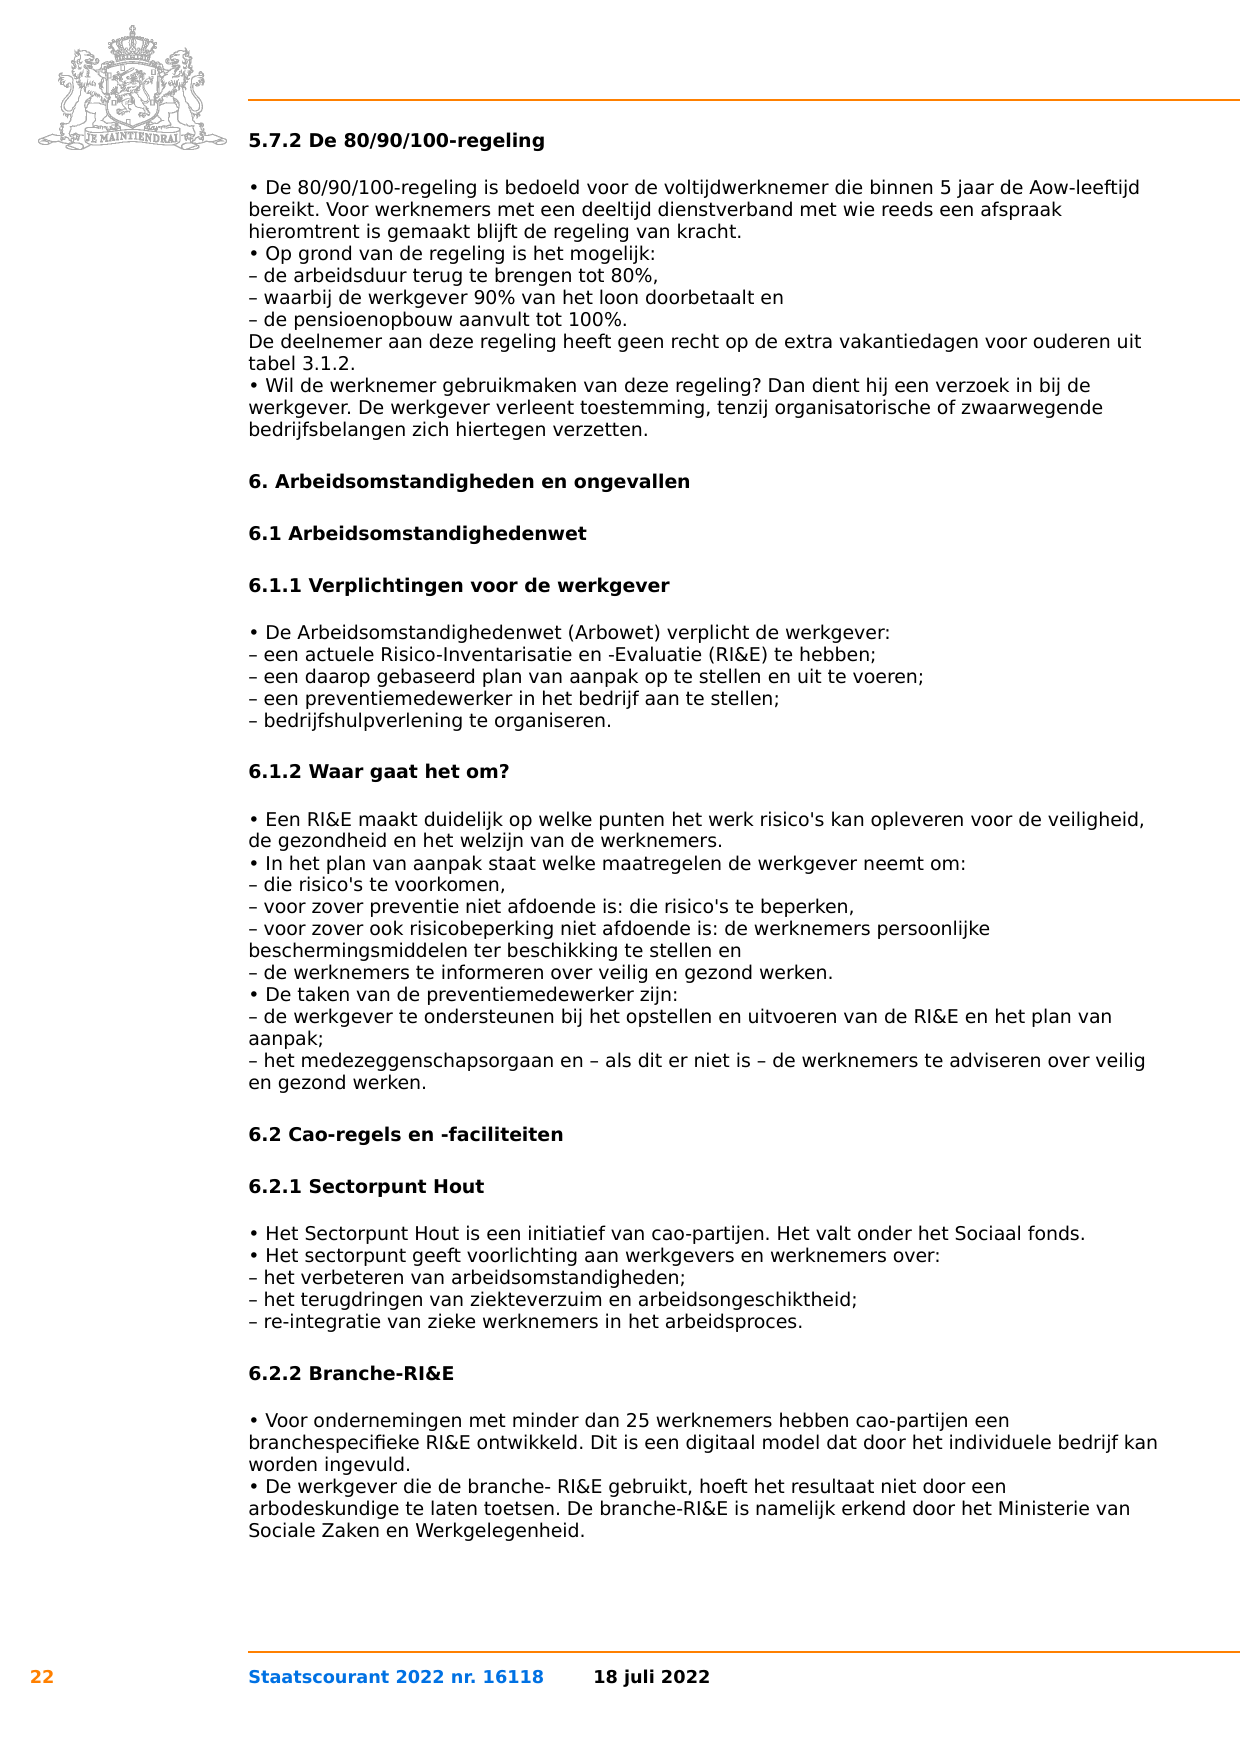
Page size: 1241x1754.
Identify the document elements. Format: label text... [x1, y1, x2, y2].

text • Een RI&E maakt duidelijk op welke punten het werk risico's kan opleveren voor de veiligheid, de gezondheid en het welzijn van de werknemers. [248, 808, 1163, 852]
text – voor zover preventie niet afdoende is: die risico's te beperken, [248, 896, 1163, 918]
text • Het Sectorpunt Hout is een initiatief van cao-partijen. Het valt onder het Sociaal fonds. [248, 1223, 1163, 1245]
picture [38, 25, 227, 150]
text • De 80/90/100-regeling is bedoeld voor de voltijdwerknemer die binnen 5 jaar de Aow-leeftijd bereikt. Voor werknemers met een deeltijd dienstverband met wie reeds een afspraak hieromtrent is gemaakt blijft de regeling van kracht. [248, 177, 1163, 243]
subtitle 5.7.2 De 80/90/100-regeling [248, 130, 1163, 152]
text • De werkgever die de branche- RI&E gebruikt, hoeft het resultaat niet door een arbodeskundige te laten toetsen. De branche-RI&E is namelijk erkend door het Ministerie van Sociale Zaken en Werkgelegenheid. [248, 1476, 1163, 1542]
text – re-integratie van zieke werknemers in het arbeidsproces. [248, 1311, 1163, 1333]
text • Het sectorpunt geeft voorlichting aan werkgevers en werknemers over: [248, 1245, 1163, 1267]
text – bedrijfshulpverlening te organiseren. [248, 709, 1163, 731]
subtitle 6.1.1 Verplichtingen voor de werkgever [248, 574, 1163, 597]
text – een daarop gebaseerd plan van aanpak op te stellen en uit te voeren; [248, 666, 1163, 687]
subtitle 6. Arbeidsomstandigheden en ongevallen [248, 471, 1163, 493]
text • De Arbeidsomstandighedenwet (Arbowet) verplicht de werkgever: [248, 622, 1163, 643]
text – voor zover ook risicobeperking niet afdoende is: de werknemers persoonlijke beschermingsmiddelen ter beschikking te stellen en [248, 918, 1163, 962]
text – een actuele Risico-Inventarisatie en -Evaluatie (RI&E) te hebben; [248, 643, 1163, 666]
subtitle 6.2 Cao-regels en -faciliteiten [248, 1124, 1163, 1146]
text • Voor ondernemingen met minder dan 25 werknemers hebben cao-partijen een branchespecifieke RI&E ontwikkeld. Dit is een digitaal model dat door het individuele bedrijf kan worden ingevuld. [248, 1410, 1163, 1476]
text – het terugdringen van ziekteverzuim en arbeidsongeschiktheid; [248, 1289, 1163, 1311]
text – een preventiemedewerker in het bedrijf aan te stellen; [248, 687, 1163, 709]
text • Wil de werknemer gebruikmaken van deze regeling? Dan dient hij een verzoek in bij de werkgever. De werkgever verleent toestemming, tenzij organisatorische of zwaarwegende bedrijfsbelangen zich hiertegen verzetten. [248, 375, 1163, 441]
text De deelnemer aan deze regeling heeft geen recht op de extra vakantiedagen voor ouderen uit tabel 3.1.2. [248, 331, 1163, 375]
subtitle 6.1.2 Waar gaat het om? [248, 761, 1163, 783]
subtitle 6.2.1 Sectorpunt Hout [248, 1176, 1163, 1198]
subtitle 6.1 Arbeidsomstandighedenwet [248, 523, 1163, 544]
text – het verbeteren van arbeidsomstandigheden; [248, 1267, 1163, 1289]
text – de pensioenopbouw aanvult tot 100%. [248, 309, 1163, 331]
text – die risico's te voorkomen, [248, 874, 1163, 896]
subtitle 6.2.2 Branche-RI&E [248, 1363, 1163, 1385]
text • De taken van de preventiemedewerker zijn: [248, 984, 1163, 1006]
text – het medezeggenschapsorgaan en – als dit er niet is – de werknemers te adviseren over veilig en gezond werken. [248, 1050, 1163, 1094]
text – de werknemers te informeren over veilig en gezond werken. [248, 962, 1163, 984]
text – de arbeidsduur terug te brengen tot 80%, [248, 265, 1163, 287]
text • Op grond van de regeling is het mogelijk: [248, 243, 1163, 265]
text – de werkgever te ondersteunen bij het opstellen en uitvoeren van de RI&E en het plan van aanpak; [248, 1006, 1163, 1050]
text – waarbij de werkgever 90% van het loon doorbetaalt en [248, 287, 1163, 309]
text • In het plan van aanpak staat welke maatregelen de werkgever neemt om: [248, 852, 1163, 874]
